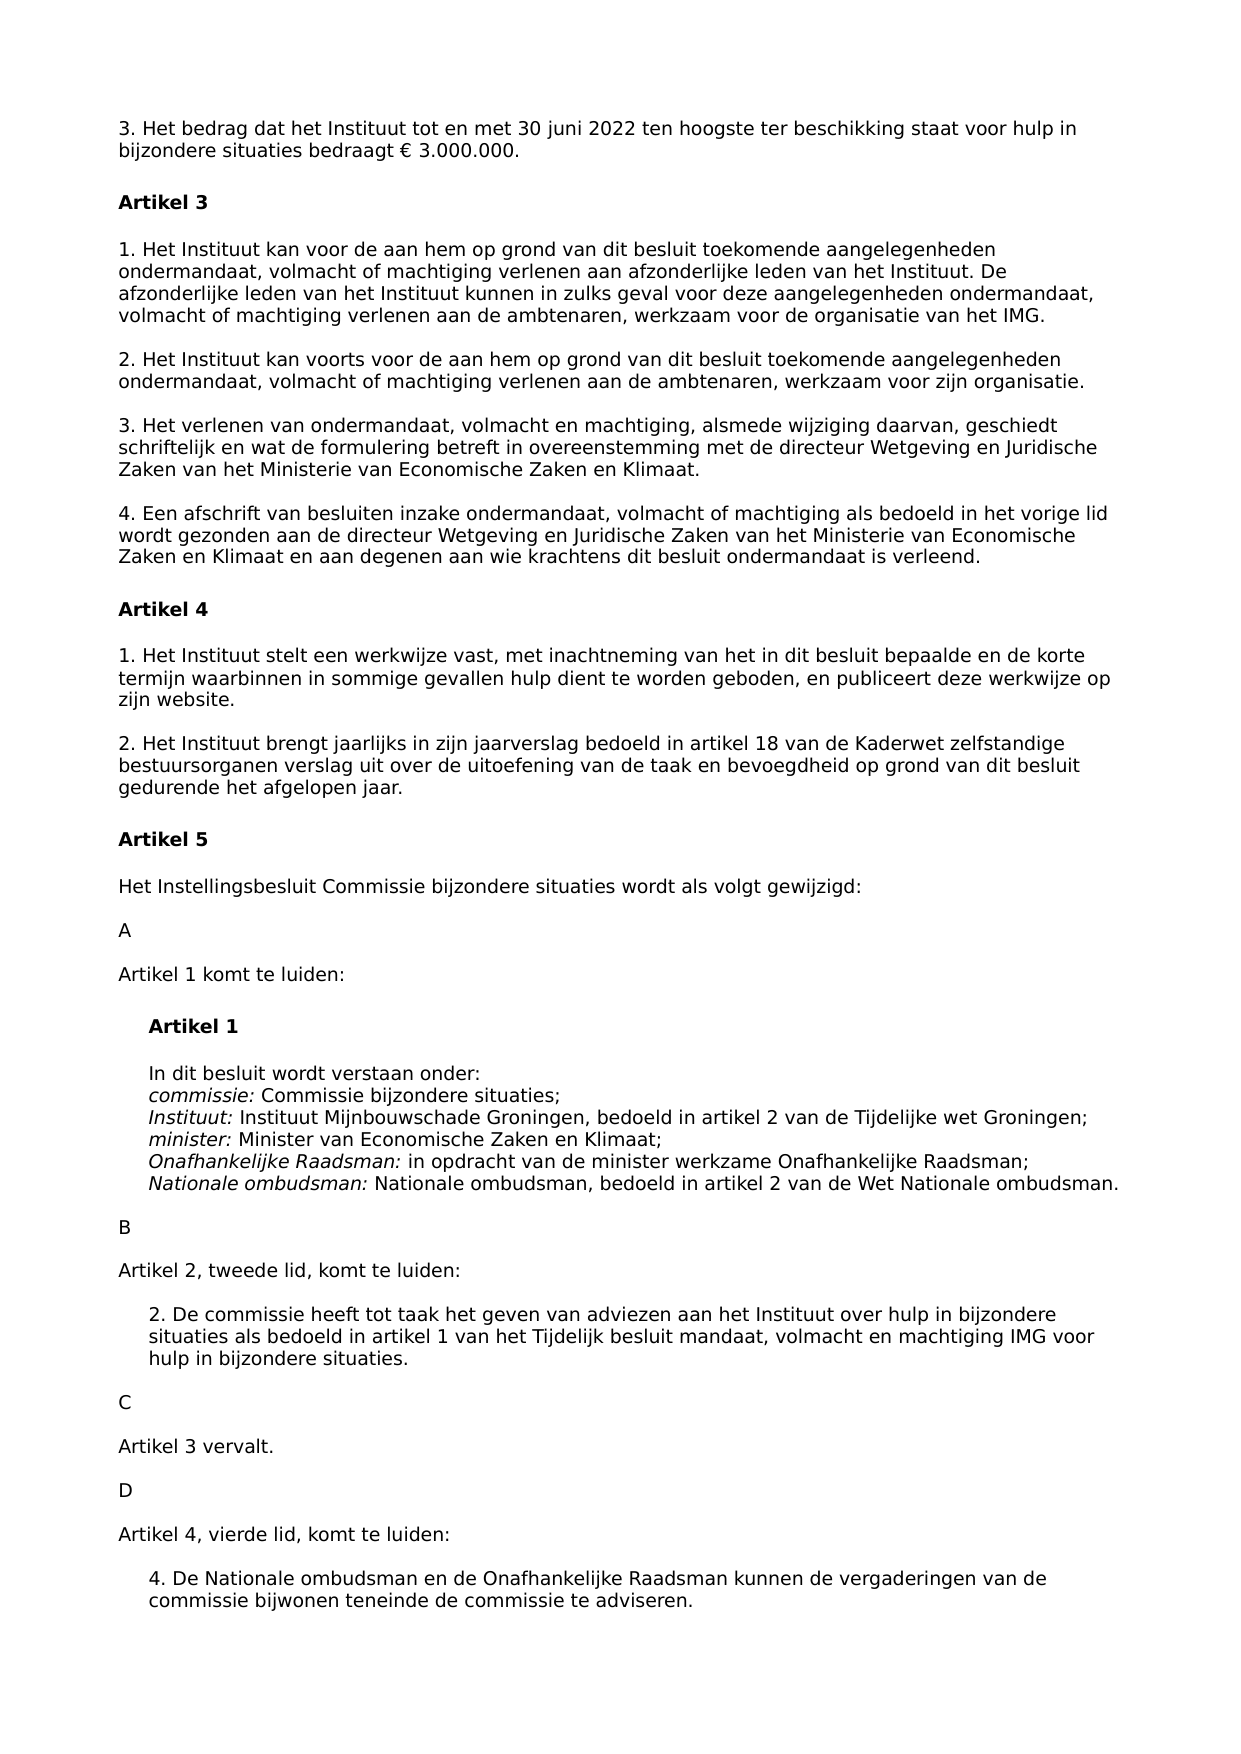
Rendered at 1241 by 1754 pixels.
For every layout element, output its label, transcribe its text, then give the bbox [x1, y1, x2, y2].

text minister: Minister van Economische Zaken en Klimaat; [148, 1129, 1122, 1151]
text 3. Het bedrag dat het Instituut tot en met 30 juni 2022 ten hoogste ter beschikking staat voor hulp in bijzondere situaties bedraagt € 3.000.000. [118, 118, 1122, 162]
text Instituut: Instituut Mijnbouwschade Groningen, bedoeld in artikel 2 van de Tijdelijke wet Groningen; [148, 1107, 1122, 1129]
subtitle Artikel 1 [148, 1016, 1122, 1038]
text Artikel 1 komt te luiden: [118, 964, 1122, 986]
text Onafhankelijke Raadsman: in opdracht van de minister werkzame Onafhankelijke Raadsman; [148, 1151, 1122, 1173]
text Artikel 3 vervalt. [118, 1436, 1122, 1458]
text commissie: Commissie bijzondere situaties; [148, 1085, 1122, 1107]
text 4. De Nationale ombudsman en de Onafhankelijke Raadsman kunnen de vergaderingen van de commissie bijwonen teneinde de commissie te adviseren. [148, 1567, 1122, 1611]
text 2. Het Instituut brengt jaarlijks in zijn jaarverslag bedoeld in artikel 18 van de Kaderwet zelfstandige bestuursorganen verslag uit over de uitoefening van de taak en bevoegdheid op grond van dit besluit gedurende het afgelopen jaar. [118, 733, 1122, 799]
text Artikel 2, tweede lid, komt te luiden: [118, 1260, 1122, 1282]
text Het Instellingsbesluit Commissie bijzondere situaties wordt als volgt gewijzigd: [118, 876, 1122, 898]
text 4. Een afschrift van besluiten inzake ondermandaat, volmacht of machtiging als bedoeld in het vorige lid wordt gezonden aan de directeur Wetgeving en Juridische Zaken van het Ministerie van Economische Zaken en Klimaat en aan degenen aan wie krachtens dit besluit ondermandaat is verleend. [118, 502, 1122, 568]
text In dit besluit wordt verstaan onder: [148, 1063, 1122, 1085]
subtitle Artikel 3 [118, 192, 1122, 214]
text 1. Het Instituut stelt een werkwijze vast, met inachtneming van het in dit besluit bepaalde en de korte termijn waarbinnen in sommige gevallen hulp dient te worden geboden, en publiceert deze werkwijze op zijn website. [118, 645, 1122, 711]
text A [118, 920, 1122, 942]
text Artikel 4, vierde lid, komt te luiden: [118, 1524, 1122, 1546]
text 3. Het verlenen van ondermandaat, volmacht en machtiging, alsmede wijziging daarvan, geschiedt schriftelijk en wat de formulering betreft in overeenstemming met de directeur Wetgeving en Juridische Zaken van het Ministerie van Economische Zaken en Klimaat. [118, 415, 1122, 481]
text B [118, 1217, 1122, 1238]
text D [118, 1480, 1122, 1502]
text 1. Het Instituut kan voor de aan hem op grond van dit besluit toekomende aangelegenheden ondermandaat, volmacht of machtiging verlenen aan afzonderlijke leden van het Instituut. De afzonderlijke leden van het Instituut kunnen in zulks geval voor deze aangelegenheden ondermandaat, volmacht of machtiging verlenen aan de ambtenaren, werkzaam voor de organisatie van het IMG. [118, 239, 1122, 327]
subtitle Artikel 4 [118, 598, 1122, 620]
text Nationale ombudsman: Nationale ombudsman, bedoeld in artikel 2 van de Wet Nationale ombudsman. [148, 1173, 1122, 1195]
text 2. Het Instituut kan voorts voor de aan hem op grond van dit besluit toekomende aangelegenheden ondermandaat, volmacht of machtiging verlenen aan de ambtenaren, werkzaam voor zijn organisatie. [118, 349, 1122, 393]
text 2. De commissie heeft tot taak het geven van adviezen aan het Instituut over hulp in bijzondere situaties als bedoeld in artikel 1 van het Tijdelijk besluit mandaat, volmacht en machtiging IMG voor hulp in bijzondere situaties. [148, 1304, 1122, 1370]
subtitle Artikel 5 [118, 829, 1122, 851]
text C [118, 1392, 1122, 1414]
